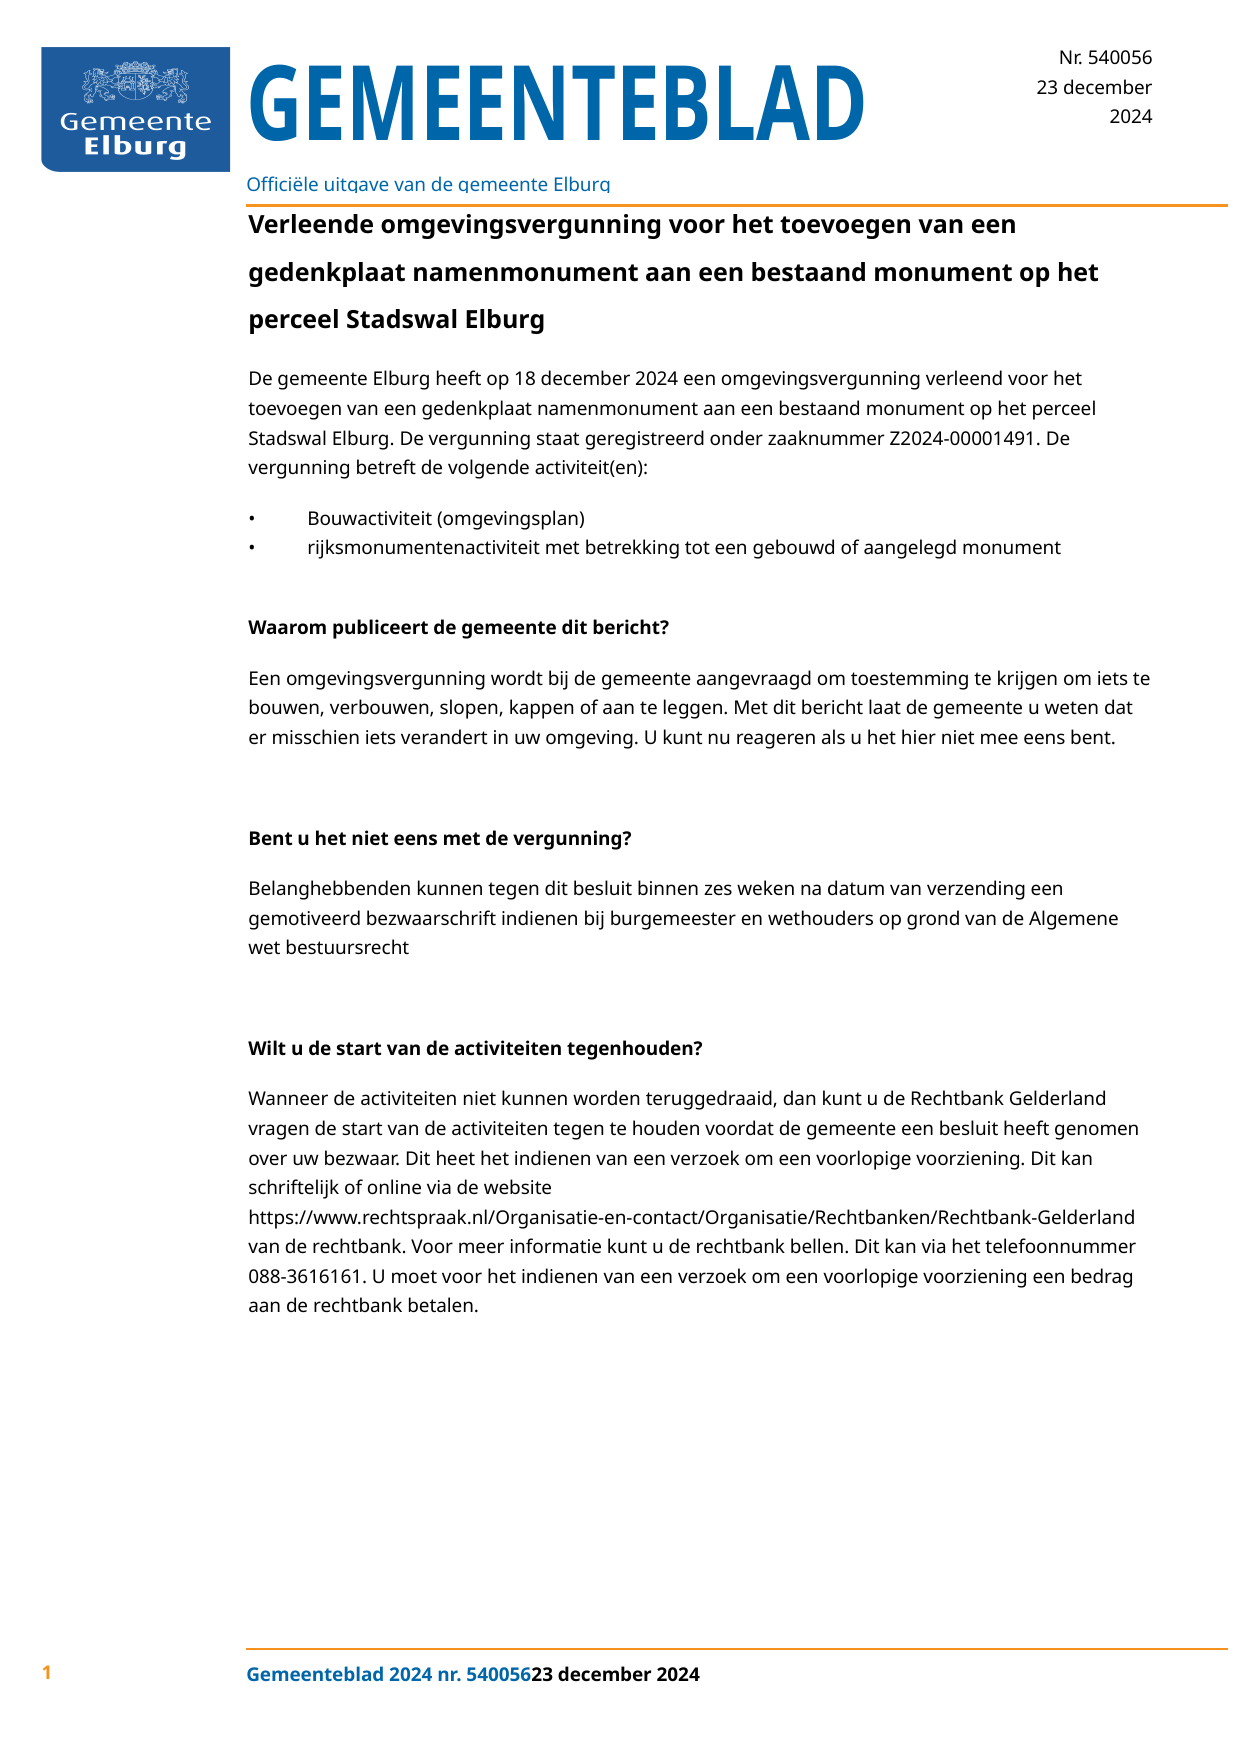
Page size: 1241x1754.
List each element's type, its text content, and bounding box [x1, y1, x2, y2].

text Wilt u de start van de activiteiten tegenhouden? [248, 1035, 1152, 1061]
text Belanghebbenden kunnen tegen dit besluit binnen zes weken na datum van verzending een gemotiveerd bezwaarschrift indienen bij burgemeester en wethouders op grond van de Algemene wet bestuursrecht [248, 875, 1152, 960]
text Bent u het niet eens met de vergunning? [248, 825, 1152, 850]
text Wanneer de activiteiten niet kunnen worden teruggedraaid, dan kunt u de Rechtbank Gelderland vragen de start van de activiteiten tegen te houden voordat de gemeente een besluit heeft genomen over uw bezwaar. Dit heet het indienen van een verzoek om een voorlopige voorziening. Dit kan schriftelijk of online via de website https://www.rechtspraak.nl/Organisatie-en-contact/Organisatie/Rechtbanken/Rechtbank-Gelderland van de rechtbank. Voor meer informatie kunt u de rechtbank bellen. Dit kan via het telefoonnummer 088-3616161. U moet voor het indienen van een verzoek om een voorlopige voorziening een bedrag aan de rechtbank betalen. [248, 1086, 1152, 1318]
text Waarom publiceert de gemeente dit bericht? [248, 614, 1152, 640]
list rijksmonumentenactiviteit met betrekking tot een gebouwd of aangelegd monument [248, 534, 1152, 560]
text Verleende omgevingsvergunning voor het toevoegen van een gedenkplaat namenmonument aan een bestaand monument op het perceel Stadswal Elburg [248, 207, 1152, 336]
picture [41, 47, 231, 172]
list Bouwactiviteit (omgevingsplan) [248, 505, 1152, 530]
text De gemeente Elburg heeft op 18 december 2024 een omgevingsvergunning verleend voor het toevoegen van een gedenkplaat namenmonument aan een bestaand monument op het perceel Stadswal Elburg. De vergunning staat geregistreerd onder zaaknummer Z2024-00001491. De vergunning betreft de volgende activiteit(en): [248, 366, 1152, 480]
text Een omgevingsvergunning wordt bij de gemeente aangevraagd om toestemming te krijgen om iets te bouwen, verbouwen, slopen, kappen of aan te leggen. Met dit bericht laat de gemeente u weten dat er misschien iets verandert in uw omgeving. U kunt nu reageren als u het hier niet mee eens bent. [248, 665, 1152, 749]
